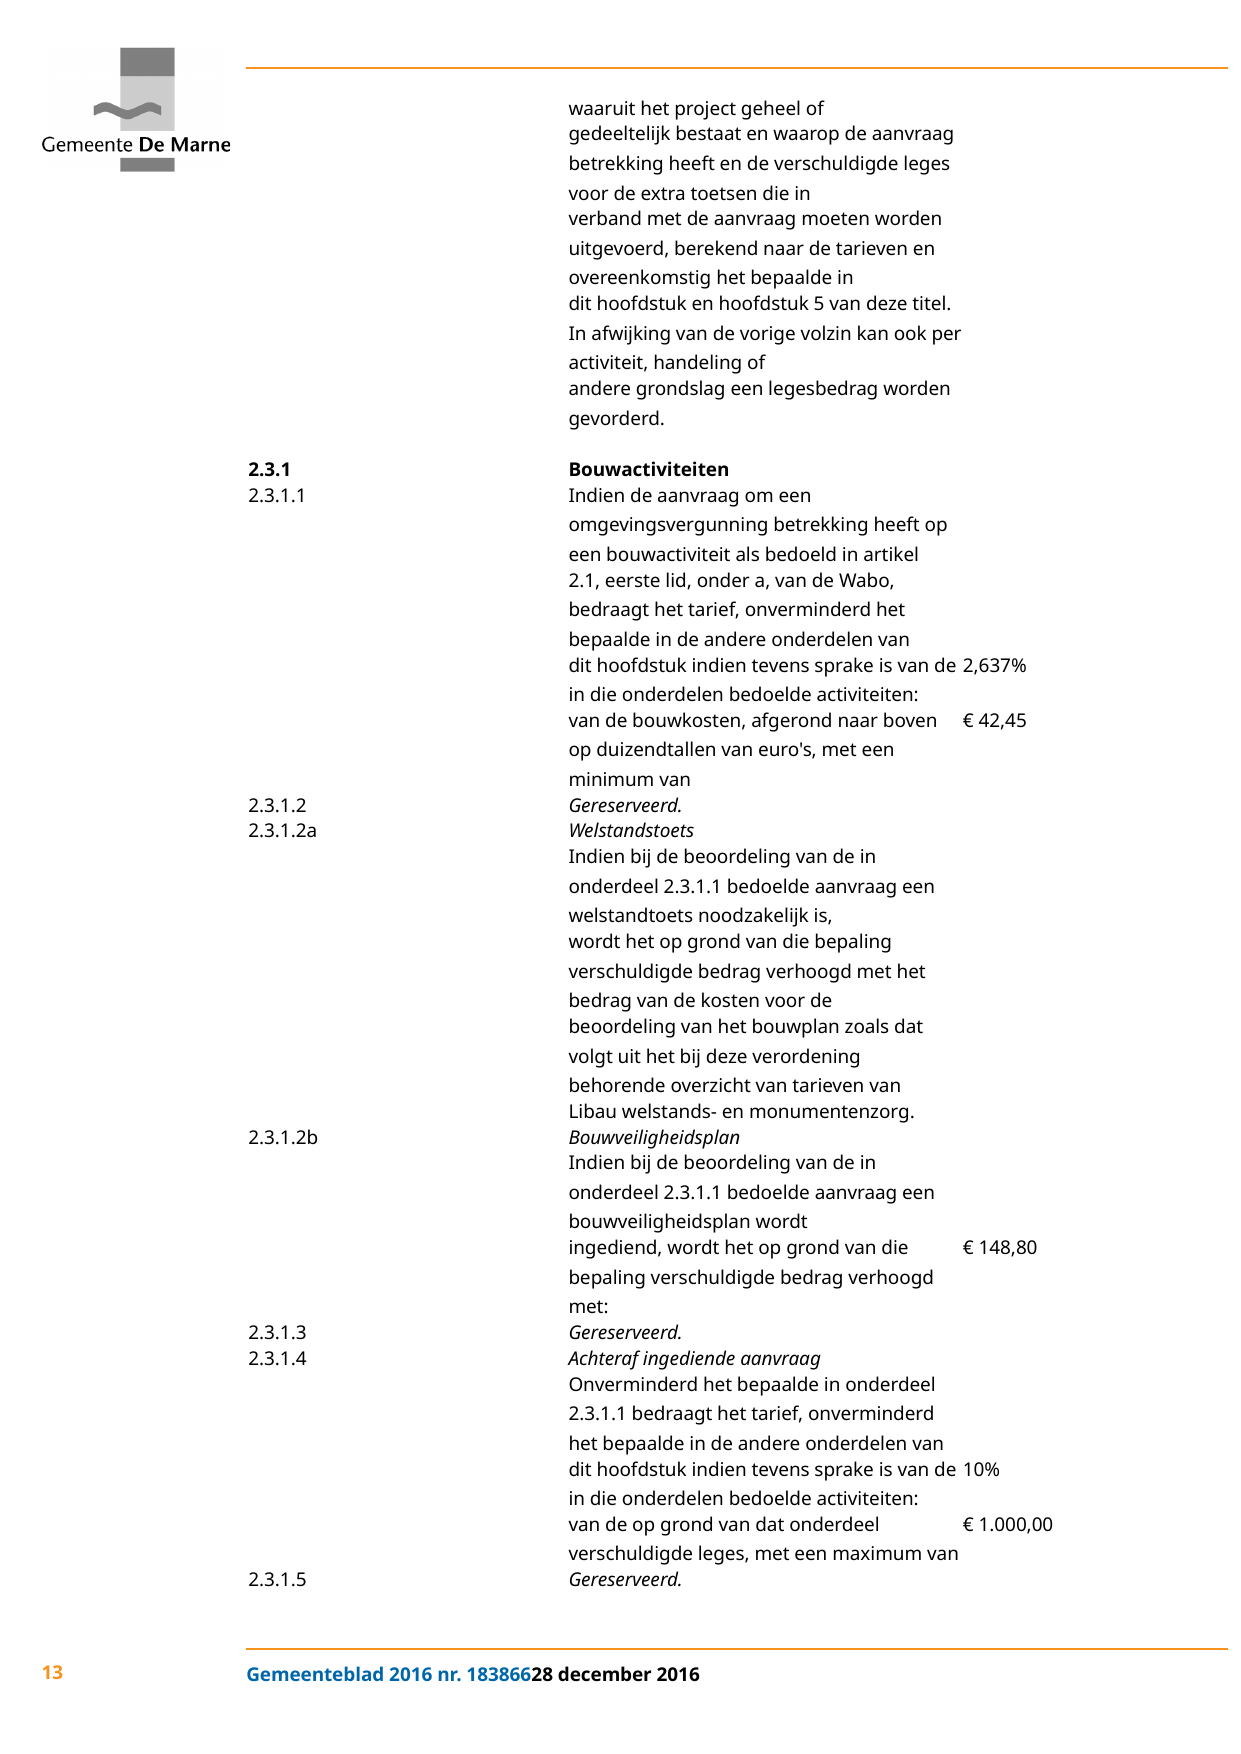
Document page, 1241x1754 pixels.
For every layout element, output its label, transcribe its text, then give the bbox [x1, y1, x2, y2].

table_cell € 42,45 [963, 707, 1152, 792]
table_cell 2.3.1.2 [248, 792, 568, 818]
table_cell wordt het op grond van die bepaling verschuldigde bedrag verhoogd met het bedrag van de kosten voor de [568, 928, 963, 1013]
table_cell [963, 95, 1152, 121]
table_cell [963, 375, 1152, 431]
table_cell [248, 844, 568, 928]
table_cell [248, 95, 568, 121]
table_cell € 148,80 [963, 1235, 1152, 1319]
table_cell [963, 1124, 1152, 1149]
table_cell 2.3.1.3 [248, 1319, 568, 1345]
table_cell 2.3.1.4 [248, 1345, 568, 1371]
table_cell gedeeltelijk bestaat en waarop de aanvraag betrekking heeft en de verschuldigde leges voor de extra toetsen die in [568, 121, 963, 205]
table_cell Indien bij de beoordeling van de in onderdeel 2.3.1.1 bedoelde aanvraag een bouwveiligheidsplan wordt [568, 1150, 963, 1234]
table_cell 2.3.1 [248, 456, 568, 482]
table_cell Indien bij de beoordeling van de in onderdeel 2.3.1.1 bedoelde aanvraag een welstandtoets noodzakelijk is, [568, 844, 963, 928]
table_cell 2.3.1.1 [248, 482, 568, 567]
table_cell [248, 205, 568, 290]
table_cell [963, 431, 1152, 456]
table_cell [963, 456, 1152, 482]
table_cell [963, 1013, 1152, 1098]
table_cell 10% [963, 1456, 1152, 1511]
table_cell 2,637% [963, 652, 1152, 707]
table_cell [963, 567, 1152, 652]
table_cell andere grondslag een legesbedrag worden gevorderd. [568, 375, 963, 431]
table_cell [248, 290, 568, 375]
table_cell [248, 121, 568, 205]
table_cell [248, 652, 568, 707]
table_cell [248, 1371, 568, 1456]
table_cell [568, 431, 963, 456]
table_cell [248, 707, 568, 792]
table_cell [248, 928, 568, 1013]
table_cell [963, 205, 1152, 290]
table_cell verband met de aanvraag moeten worden uitgevoerd, berekend naar de tarieven en overeenkomstig het bepaalde in [568, 205, 963, 290]
table_cell 2.3.1.2b [248, 1124, 568, 1149]
table_cell Achteraf ingediende aanvraag [568, 1345, 963, 1371]
table_cell [963, 1566, 1152, 1592]
table_cell [248, 1150, 568, 1234]
table_cell Libau welstands- en monumentenzorg. [568, 1098, 963, 1124]
table_cell [248, 1013, 568, 1098]
table_cell Gereserveerd. [568, 1319, 963, 1345]
table_cell [963, 121, 1152, 205]
table_cell Bouwactiviteiten [568, 456, 963, 482]
table_cell Onverminderd het bepaalde in onderdeel 2.3.1.1 bedraagt het tarief, onverminderd het bepaalde in de andere onderdelen van [568, 1371, 963, 1456]
table_cell [963, 1098, 1152, 1124]
table_cell [248, 375, 568, 431]
table_cell 2.3.1.2a [248, 818, 568, 843]
table_cell dit hoofdstuk indien tevens sprake is van de in die onderdelen bedoelde activiteiten: [568, 652, 963, 707]
table_cell [248, 1456, 568, 1511]
table_cell [963, 928, 1152, 1013]
table_cell [248, 1511, 568, 1566]
table_cell € 1.000,00 [963, 1511, 1152, 1566]
table_cell [963, 1371, 1152, 1456]
table_cell [963, 1150, 1152, 1234]
table_cell [248, 431, 568, 456]
table_cell Indien de aanvraag om een omgevingsvergunning betrekking heeft op een bouwactiviteit als bedoeld in artikel [568, 482, 963, 567]
table_cell [963, 792, 1152, 818]
table_cell 2.1, eerste lid, onder a, van de Wabo, bedraagt het tarief, onverminderd het bepaalde in de andere onderdelen van [568, 567, 963, 652]
table_cell [963, 844, 1152, 928]
table_cell dit hoofdstuk en hoofdstuk 5 van deze titel. In afwijking van de vorige volzin kan ook per activiteit, handeling of [568, 290, 963, 375]
table_cell [963, 482, 1152, 567]
table_cell [963, 1319, 1152, 1345]
table_cell [248, 567, 568, 652]
table_cell van de bouwkosten, afgerond naar boven op duizendtallen van euro's, met een minimum van [568, 707, 963, 792]
table_cell dit hoofdstuk indien tevens sprake is van de in die onderdelen bedoelde activiteiten: [568, 1456, 963, 1511]
table_cell van de op grond van dat onderdeel verschuldigde leges, met een maximum van [568, 1511, 963, 1566]
table_cell Welstandstoets [568, 818, 963, 843]
table_cell [963, 290, 1152, 375]
picture [41, 47, 231, 172]
table_cell [963, 1345, 1152, 1371]
table_cell [248, 1098, 568, 1124]
table_cell Gereserveerd. [568, 1566, 963, 1592]
table_cell [963, 818, 1152, 843]
table_cell [248, 1235, 568, 1319]
table_cell Gereserveerd. [568, 792, 963, 818]
table_cell waaruit het project geheel of [568, 95, 963, 121]
table_cell beoordeling van het bouwplan zoals dat volgt uit het bij deze verordening behorende overzicht van tarieven van [568, 1013, 963, 1098]
table_cell 2.3.1.5 [248, 1566, 568, 1592]
table_cell Bouwveiligheidsplan [568, 1124, 963, 1149]
table_cell ingediend, wordt het op grond van die bepaling verschuldigde bedrag verhoogd met: [568, 1235, 963, 1319]
